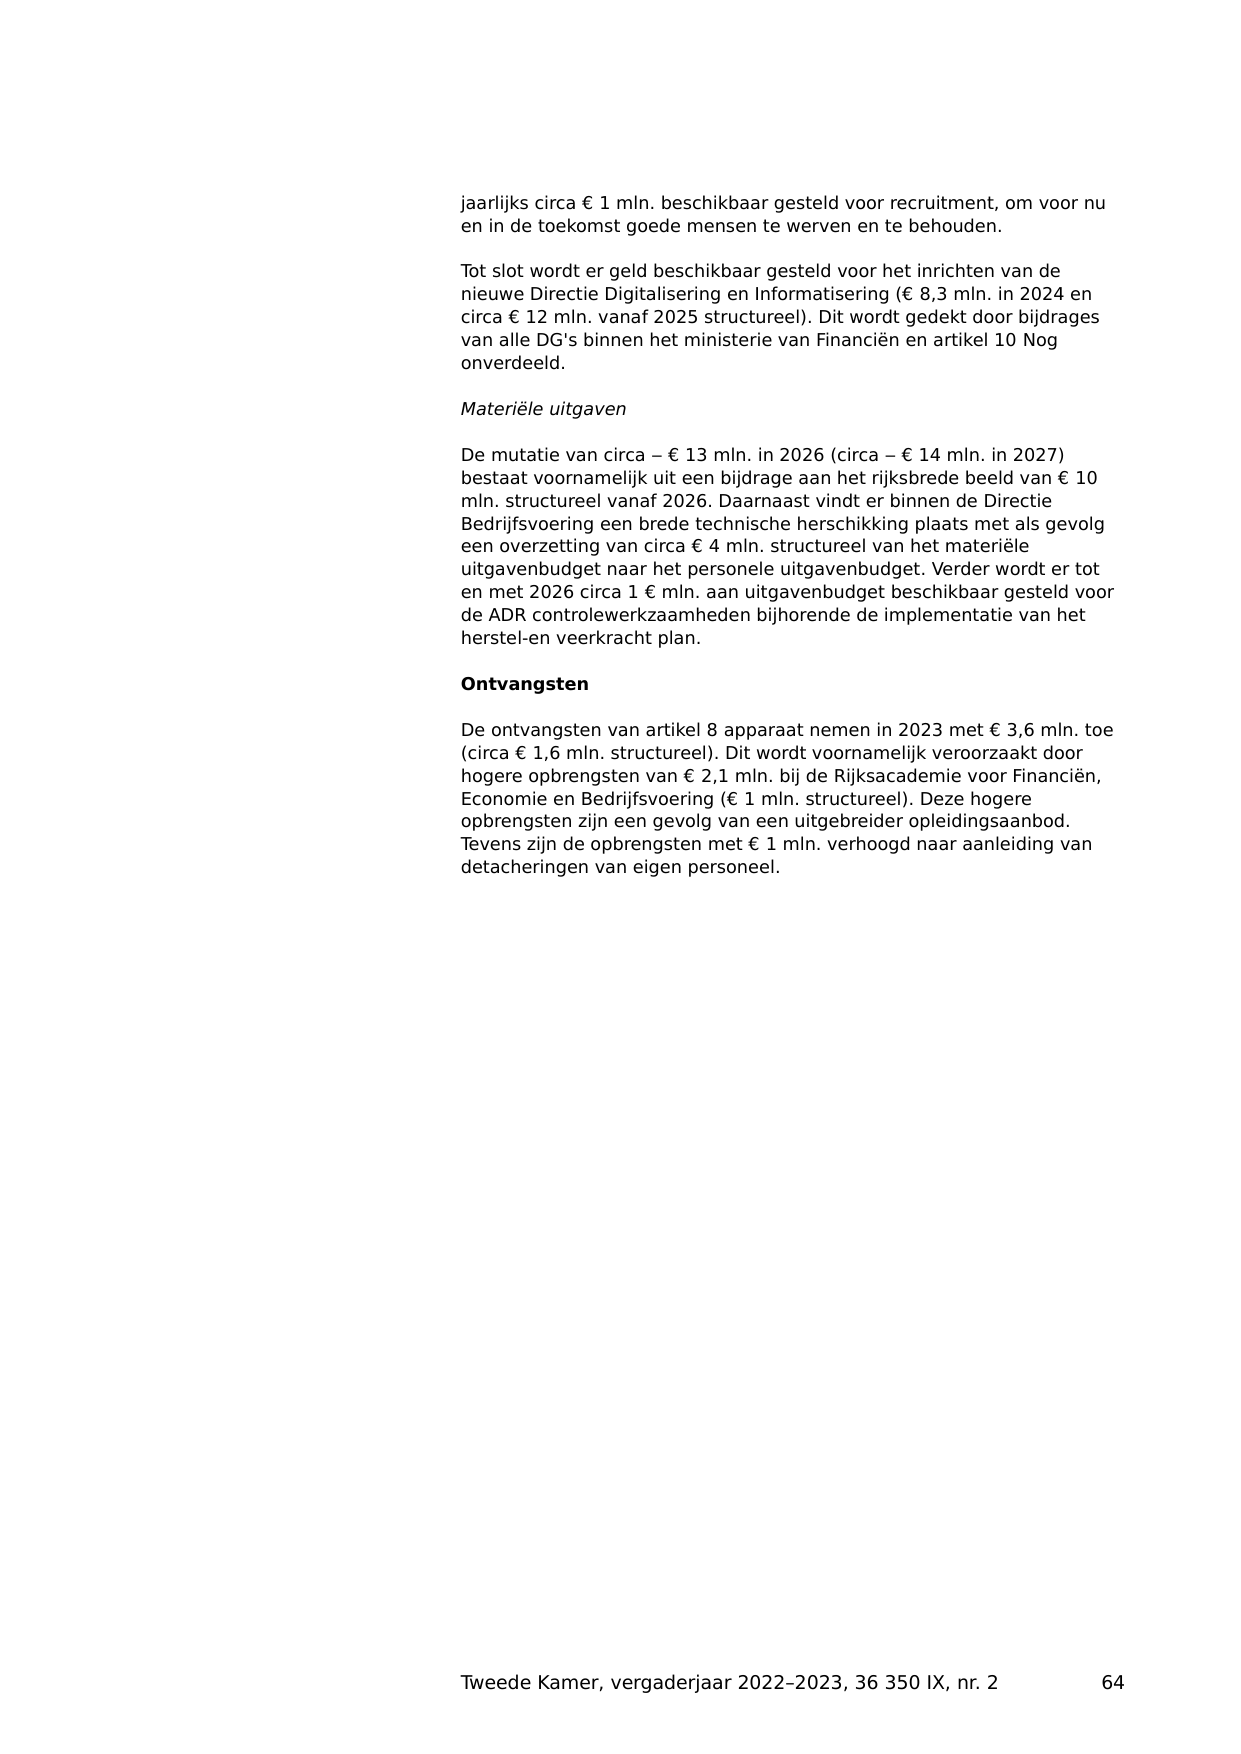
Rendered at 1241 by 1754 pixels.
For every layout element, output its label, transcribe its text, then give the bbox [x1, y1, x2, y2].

text De ontvangsten van artikel 8 apparaat nemen in 2023 met € 3,6 mln. toe (circa € 1,6 mln. structureel). Dit wordt voornamelijk veroorzaakt door hogere opbrengsten van € 2,1 mln. bij de Rijksacademie voor Financiën, Economie en Bedrijfsvoering (€ 1 mln. structureel). Deze hogere opbrengsten zijn een gevolg van een uitgebreider opleidingsaanbod. Tevens zijn de opbrengsten met € 1 mln. verhoogd naar aanleiding van detacheringen van eigen personeel. [461, 718, 1125, 878]
text Ontvangsten [461, 672, 1125, 695]
text Materiële uitgaven [461, 397, 1125, 420]
text De mutatie van circa ‒ € 13 mln. in 2026 (circa ‒ € 14 mln. in 2027) bestaat voornamelijk uit een bijdrage aan het rijksbrede beeld van € 10 mln. structureel vanaf 2026. Daarnaast vindt er binnen de Directie Bedrijfsvoering een brede technische herschikking plaats met als gevolg een overzetting van circa € 4 mln. structureel van het materiële uitgavenbudget naar het personele uitgavenbudget. Verder wordt er tot en met 2026 circa 1 € mln. aan uitgavenbudget beschikbaar gesteld voor de ADR controlewerkzaamheden bijhorende de implementatie van het herstel-en veerkracht plan. [461, 443, 1125, 649]
text Tot slot wordt er geld beschikbaar gesteld voor het inrichten van de nieuwe Directie Digitalisering en Informatisering (€ 8,3 mln. in 2024 en circa € 12 mln. vanaf 2025 structureel). Dit wordt gedekt door bijdrages van alle DG's binnen het ministerie van Financiën en artikel 10 Nog onverdeeld. [461, 259, 1125, 374]
text jaarlijks circa € 1 mln. beschikbaar gesteld voor recruitment, om voor nu en in de toekomst goede mensen te werven en te behouden. [461, 191, 1125, 237]
